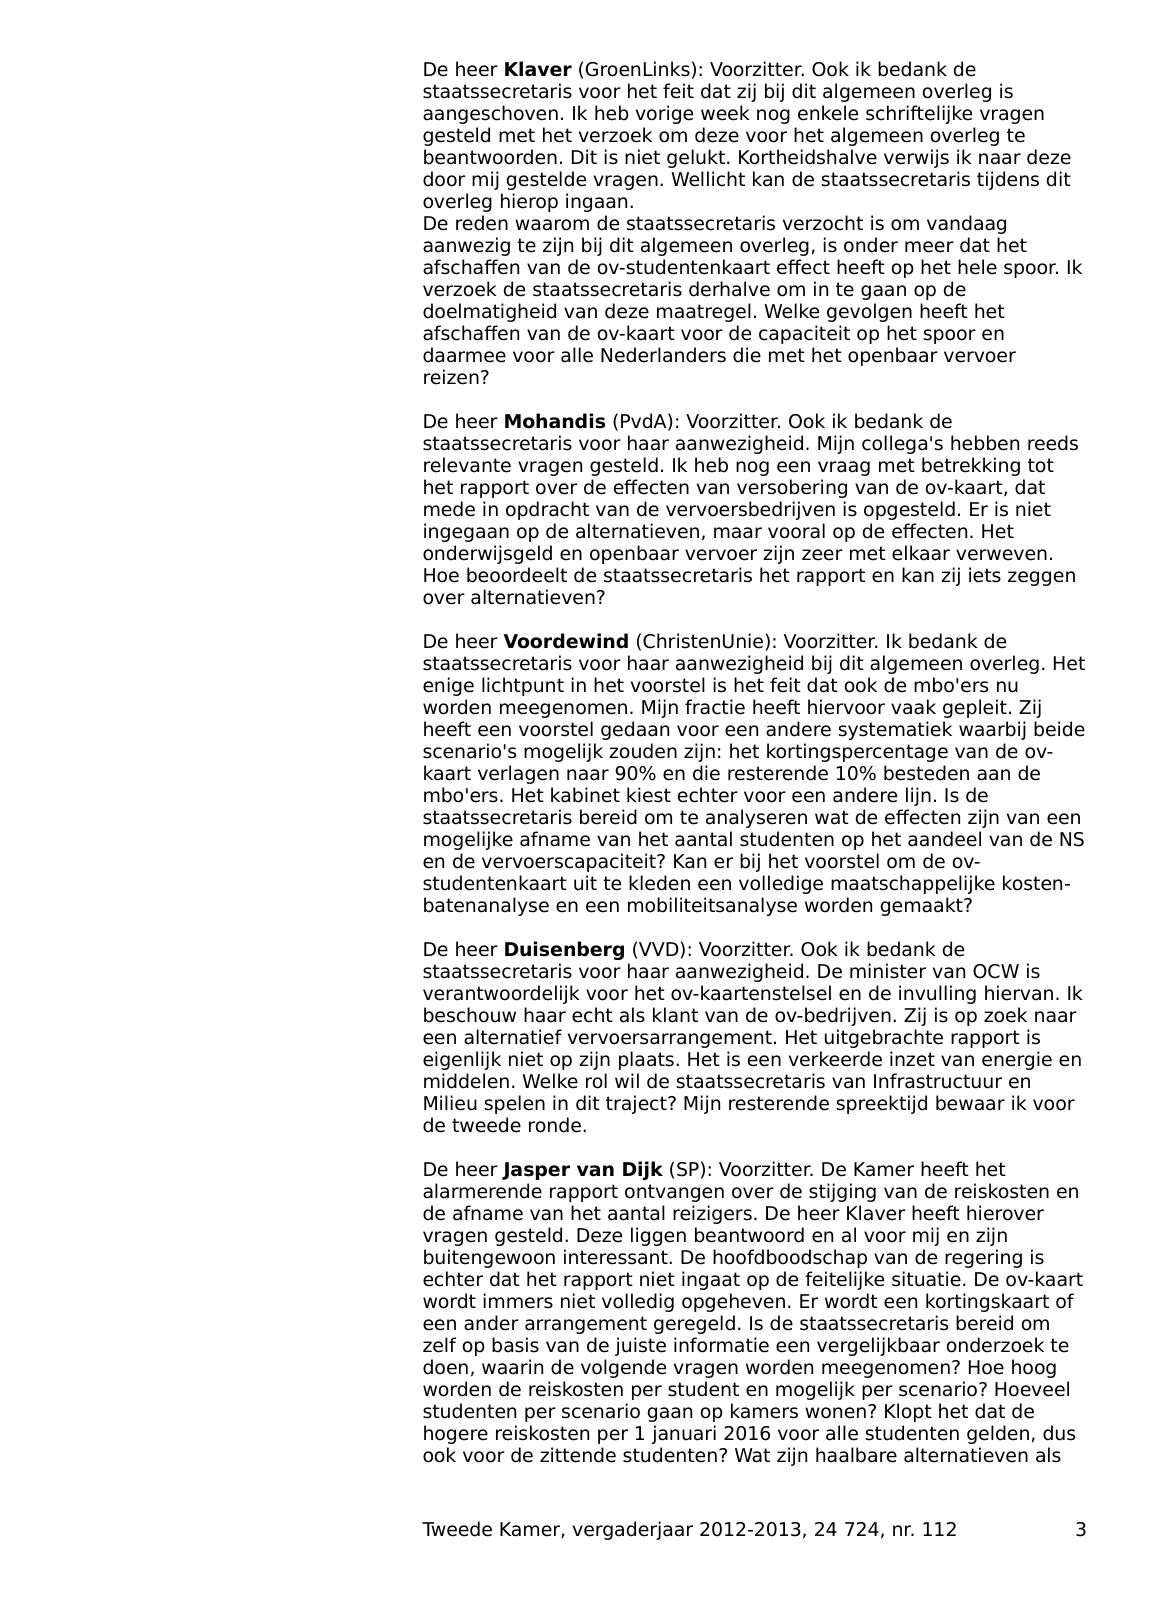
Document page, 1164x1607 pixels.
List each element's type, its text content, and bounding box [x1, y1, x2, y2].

text De heer Voordewind (ChristenUnie): Voorzitter. Ik bedank de staatssecretaris voor haar aanwezigheid bij dit algemeen overleg. Het enige lichtpunt in het voorstel is het feit dat ook de mbo'ers nu worden meegenomen. Mijn fractie heeft hiervoor vaak gepleit. Zij heeft een voorstel gedaan voor een andere systematiek waarbij beide scenario's mogelijk zouden zijn: het kortingspercentage van de ov-kaart verlagen naar 90% en die resterende 10% besteden aan de mbo'ers. Het kabinet kiest echter voor een andere lijn. Is de staatssecretaris bereid om te analyseren wat de effecten zijn van een mogelijke afname van het aantal studenten op het aandeel van de NS en de vervoerscapaciteit? Kan er bij het voorstel om de ov-studentenkaart uit te kleden een volledige maatschappelijke kosten-batenanalyse en een mobiliteitsanalyse worden gemaakt? [422, 631, 1087, 917]
text De heer Klaver (GroenLinks): Voorzitter. Ook ik bedank de staatssecretaris voor het feit dat zij bij dit algemeen overleg is aangeschoven. Ik heb vorige week nog enkele schriftelijke vragen gesteld met het verzoek om deze voor het algemeen overleg te beantwoorden. Dit is niet gelukt. Kortheidshalve verwijs ik naar deze door mij gestelde vragen. Wellicht kan de staatssecretaris tijdens dit overleg hierop ingaan. [422, 59, 1087, 213]
text De reden waarom de staatssecretaris verzocht is om vandaag aanwezig te zijn bij dit algemeen overleg, is onder meer dat het afschaffen van de ov-studentenkaart effect heeft op het hele spoor. Ik verzoek de staatssecretaris derhalve om in te gaan op de doelmatigheid van deze maatregel. Welke gevolgen heeft het afschaffen van de ov-kaart voor de capaciteit op het spoor en daarmee voor alle Nederlanders die met het openbaar vervoer reizen? [422, 213, 1087, 389]
text De heer Duisenberg (VVD): Voorzitter. Ook ik bedank de staatssecretaris voor haar aanwezigheid. De minister van OCW is verantwoordelijk voor het ov-kaartenstelsel en de invulling hiervan. Ik beschouw haar echt als klant van de ov-bedrijven. Zij is op zoek naar een alternatief vervoersarrangement. Het uitgebrachte rapport is eigenlijk niet op zijn plaats. Het is een verkeerde inzet van energie en middelen. Welke rol wil de staatssecretaris van Infrastructuur en Milieu spelen in dit traject? Mijn resterende spreektijd bewaar ik voor de tweede ronde. [422, 939, 1087, 1137]
text De heer Mohandis (PvdA): Voorzitter. Ook ik bedank de staatssecretaris voor haar aanwezigheid. Mijn collega's hebben reeds relevante vragen gesteld. Ik heb nog een vraag met betrekking tot het rapport over de effecten van versobering van de ov-kaart, dat mede in opdracht van de vervoersbedrijven is opgesteld. Er is niet ingegaan op de alternatieven, maar vooral op de effecten. Het onderwijsgeld en openbaar vervoer zijn zeer met elkaar verweven. Hoe beoordeelt de staatssecretaris het rapport en kan zij iets zeggen over alternatieven? [422, 411, 1087, 609]
text De heer Jasper van Dijk (SP): Voorzitter. De Kamer heeft het alarmerende rapport ontvangen over de stijging van de reiskosten en de afname van het aantal reizigers. De heer Klaver heeft hierover vragen gesteld. Deze liggen beantwoord en al voor mij en zijn buitengewoon interessant. De hoofdboodschap van de regering is echter dat het rapport niet ingaat op de feitelijke situatie. De ov-kaart wordt immers niet volledig opgeheven. Er wordt een kortingskaart of een ander arrangement geregeld. Is de staatssecretaris bereid om zelf op basis van de juiste informatie een vergelijkbaar onderzoek te doen, waarin de volgende vragen worden meegenomen? Hoe hoog worden de reiskosten per student en mogelijk per scenario? Hoeveel studenten per scenario gaan op kamers wonen? Klopt het dat de hogere reiskosten per 1 januari 2016 voor alle studenten gelden, dus ook voor de zittende studenten? Wat zijn haalbare alternatieven als [422, 1159, 1087, 1467]
